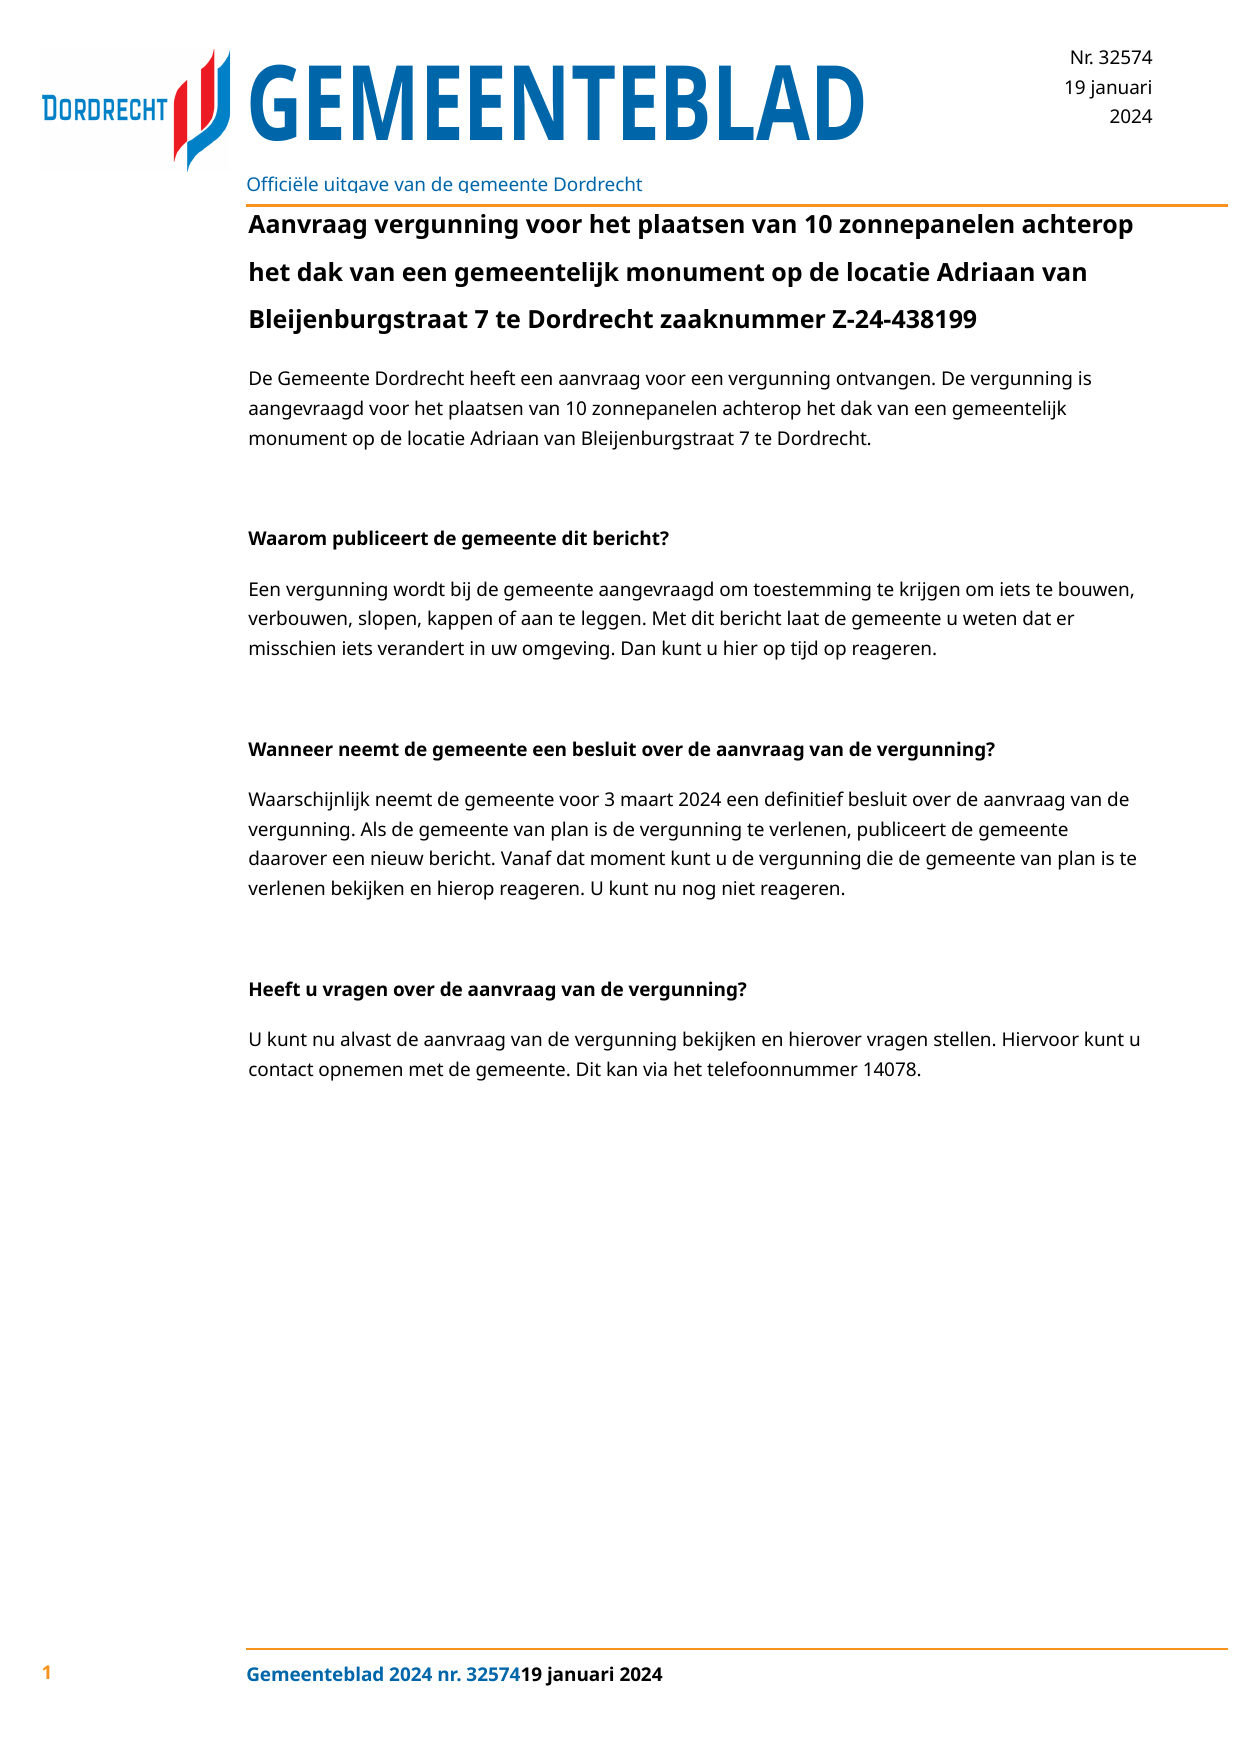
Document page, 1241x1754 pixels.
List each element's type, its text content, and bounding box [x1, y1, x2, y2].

text Heeft u vragen over de aanvraag van de vergunning? [248, 976, 1152, 1002]
text Wanneer neemt de gemeente een besluit over de aanvraag van de vergunning? [248, 736, 1152, 762]
picture [41, 47, 231, 172]
text Aanvraag vergunning voor het plaatsen van 10 zonnepanelen achterop het dak van een gemeentelijk monument op de locatie Adriaan van Bleijenburgstraat 7 te Dordrecht zaaknummer Z-24-438199 [248, 207, 1152, 336]
text Een vergunning wordt bij de gemeente aangevraagd om toestemming te krijgen om iets te bouwen, verbouwen, slopen, kappen of aan te leggen. Met dit bericht laat de gemeente u weten dat er misschien iets verandert in uw omgeving. Dan kunt u hier op tijd op reageren. [248, 576, 1152, 661]
text U kunt nu alvast de aanvraag van de vergunning bekijken en hierover vragen stellen. Hiervoor kunt u contact opnemen met de gemeente. Dit kan via het telefoonnummer 14078. [248, 1026, 1152, 1082]
text Waarschijnlijk neemt de gemeente voor 3 maart 2024 een definitief besluit over de aanvraag van de vergunning. Als de gemeente van plan is de vergunning te verlenen, publiceert de gemeente daarover een nieuw bericht. Vanaf dat moment kunt u de vergunning die de gemeente van plan is te verlenen bekijken en hierop reageren. U kunt nu nog niet reageren. [248, 786, 1152, 901]
text De Gemeente Dordrecht heeft een aanvraag voor een vergunning ontvangen. De vergunning is aangevraagd voor het plaatsen van 10 zonnepanelen achterop het dak van een gemeentelijk monument op de locatie Adriaan van Bleijenburgstraat 7 te Dordrecht. [248, 366, 1152, 450]
text Waarom publiceert de gemeente dit bericht? [248, 526, 1152, 551]
